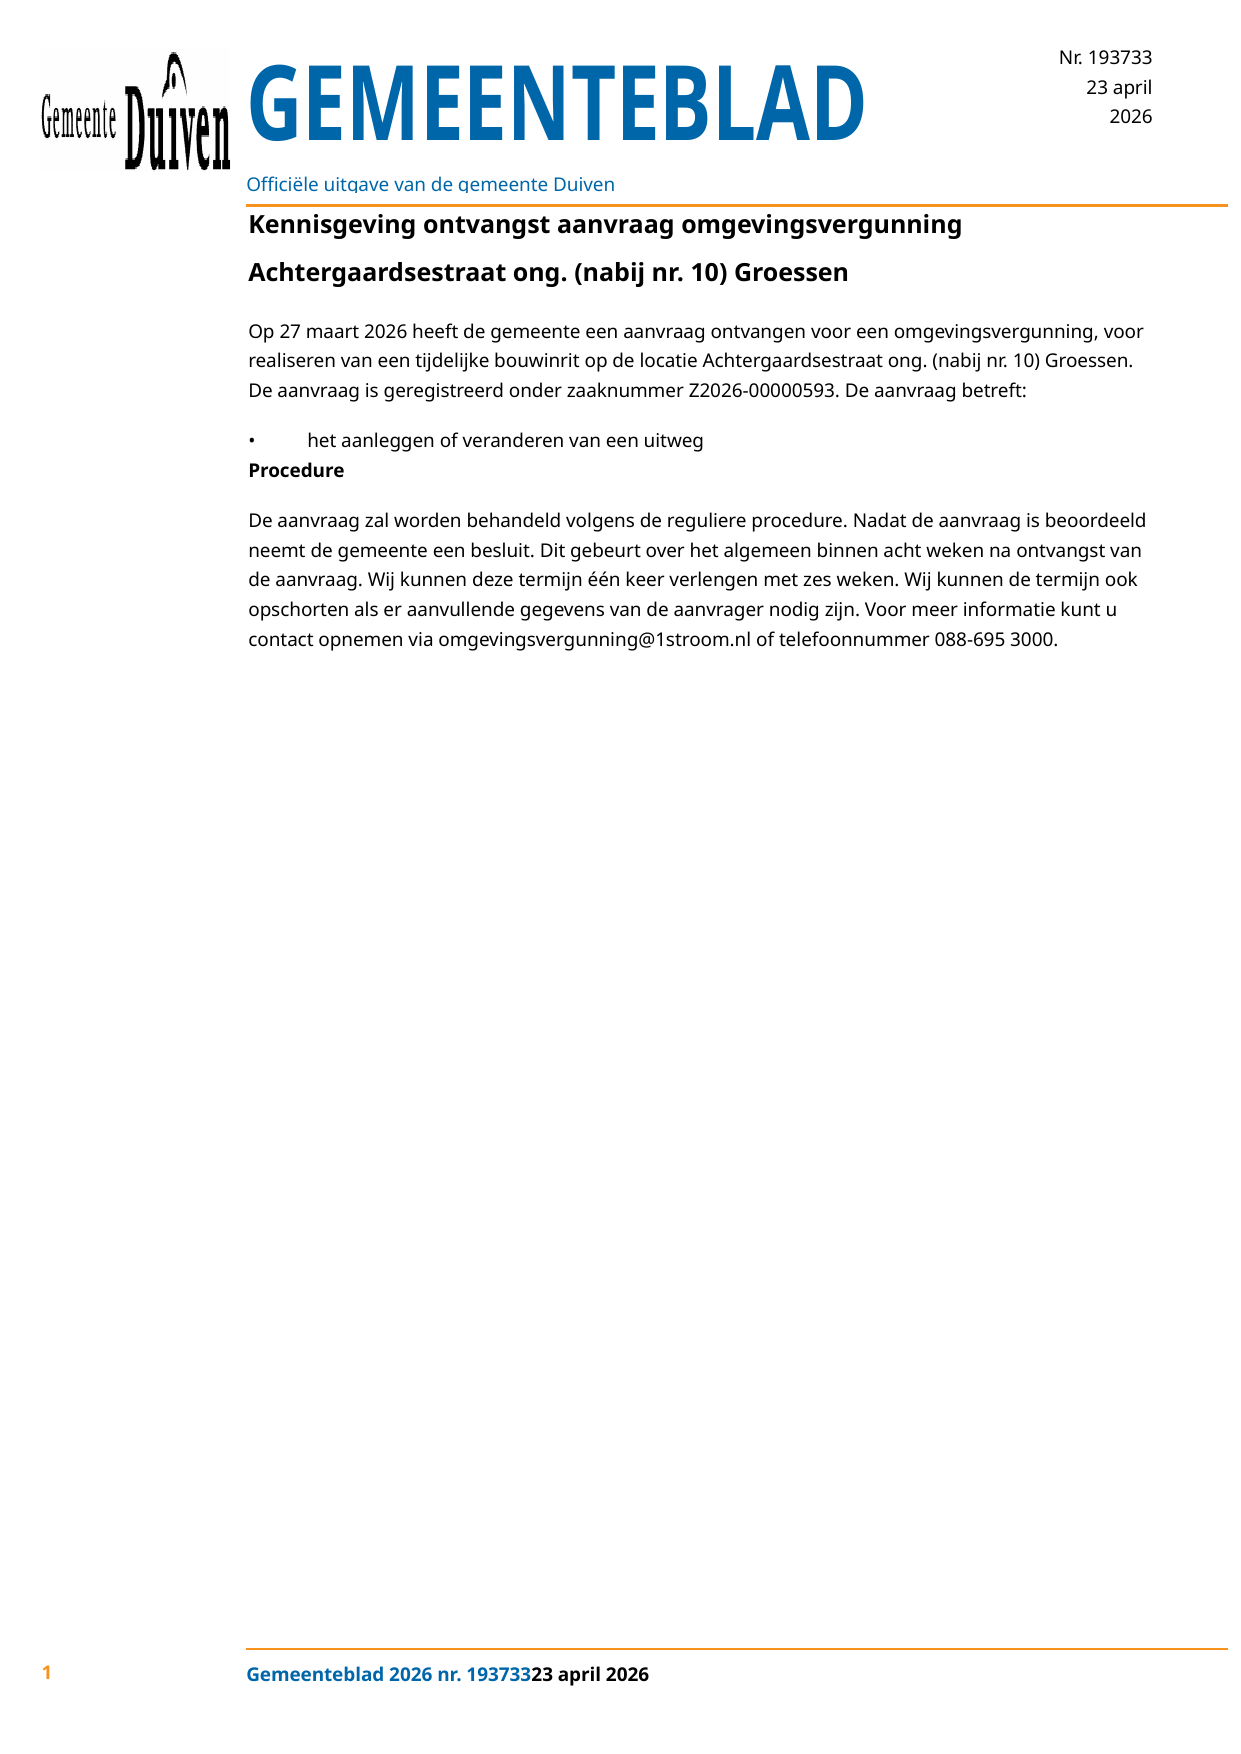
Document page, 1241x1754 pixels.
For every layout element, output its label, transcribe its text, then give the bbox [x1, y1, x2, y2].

text De aanvraag zal worden behandeld volgens de reguliere procedure. Nadat de aanvraag is beoordeeld neemt de gemeente een besluit. Dit gebeurt over het algemeen binnen acht weken na ontvangst van de aanvraag. Wij kunnen deze termijn één keer verlengen met zes weken. Wij kunnen de termijn ook opschorten als er aanvullende gegevens van de aanvrager nodig zijn. Voor meer informatie kunt u contact opnemen via omgevingsvergunning@1stroom.nl of telefoonnummer 088-695 3000. [248, 507, 1152, 652]
text Procedure [248, 457, 1152, 483]
text Op 27 maart 2026 heeft de gemeente een aanvraag ontvangen voor een omgevingsvergunning, voor realiseren van een tijdelijke bouwinrit op de locatie Achtergaardsestraat ong. (nabij nr. 10) Groessen. De aanvraag is geregistreerd onder zaaknummer Z2026-00000593. De aanvraag betreft: [248, 318, 1152, 403]
text Kennisgeving ontvangst aanvraag omgevingsvergunning Achtergaardsestraat ong. (nabij nr. 10) Groessen [248, 207, 1152, 288]
list het aanleggen of veranderen van een uitweg [248, 427, 1152, 453]
picture [41, 47, 231, 172]
